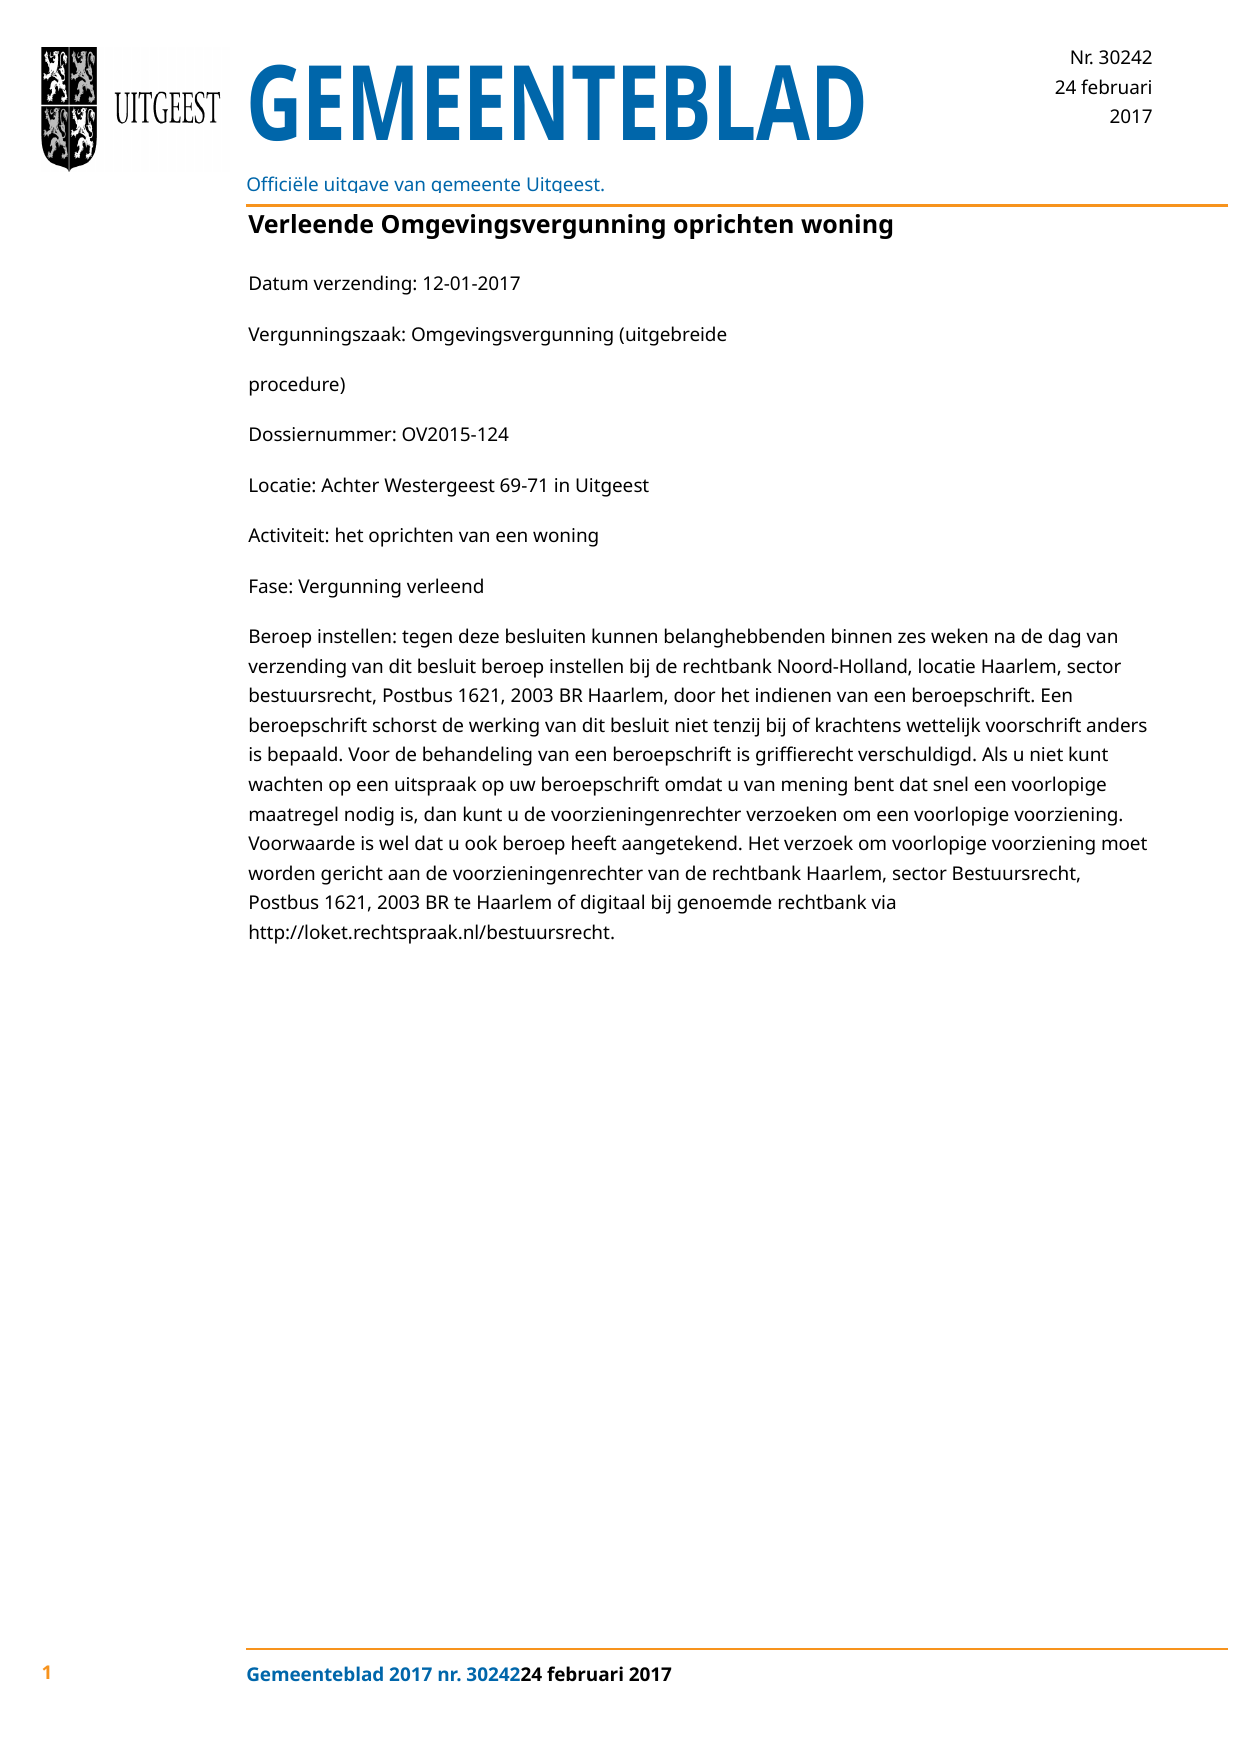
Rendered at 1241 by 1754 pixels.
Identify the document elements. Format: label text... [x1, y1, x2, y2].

text Locatie: Achter Westergeest 69-71 in Uitgeest [248, 472, 1152, 498]
text Verleende Omgevingsvergunning oprichten woning [248, 207, 1152, 241]
text Activiteit: het oprichten van een woning [248, 522, 1152, 548]
picture [41, 47, 231, 172]
text Beroep instellen: tegen deze besluiten kunnen belanghebbenden binnen zes weken na de dag van verzending van dit besluit beroep instellen bij de rechtbank Noord-Holland, locatie Haarlem, sector bestuursrecht, Postbus 1621, 2003 BR Haarlem, door het indienen van een beroepschrift. Een beroepschrift schorst de werking van dit besluit niet tenzij bij of krachtens wettelijk voorschrift anders is bepaald. Voor de behandeling van een beroepschrift is griffierecht verschuldigd. Als u niet kunt wachten op een uitspraak op uw beroepschrift omdat u van mening bent dat snel een voorlopige maatregel nodig is, dan kunt u de voorzieningenrechter verzoeken om een voorlopige voorziening. Voorwaarde is wel dat u ook beroep heeft aangetekend. Het verzoek om voorlopige voorziening moet worden gericht aan de voorzieningenrechter van de rechtbank Haarlem, sector Bestuursrecht, Postbus 1621, 2003 BR te Haarlem of digitaal bij genoemde rechtbank via http://loket.rechtspraak.nl/bestuursrecht. [248, 623, 1152, 945]
text Vergunningszaak: Omgevingsvergunning (uitgebreide [248, 321, 1152, 346]
text procedure) [248, 371, 1152, 397]
text Fase: Vergunning verleend [248, 573, 1152, 598]
text Dossiernummer: OV2015-124 [248, 422, 1152, 447]
text Datum verzending: 12-01-2017 [248, 270, 1152, 296]
